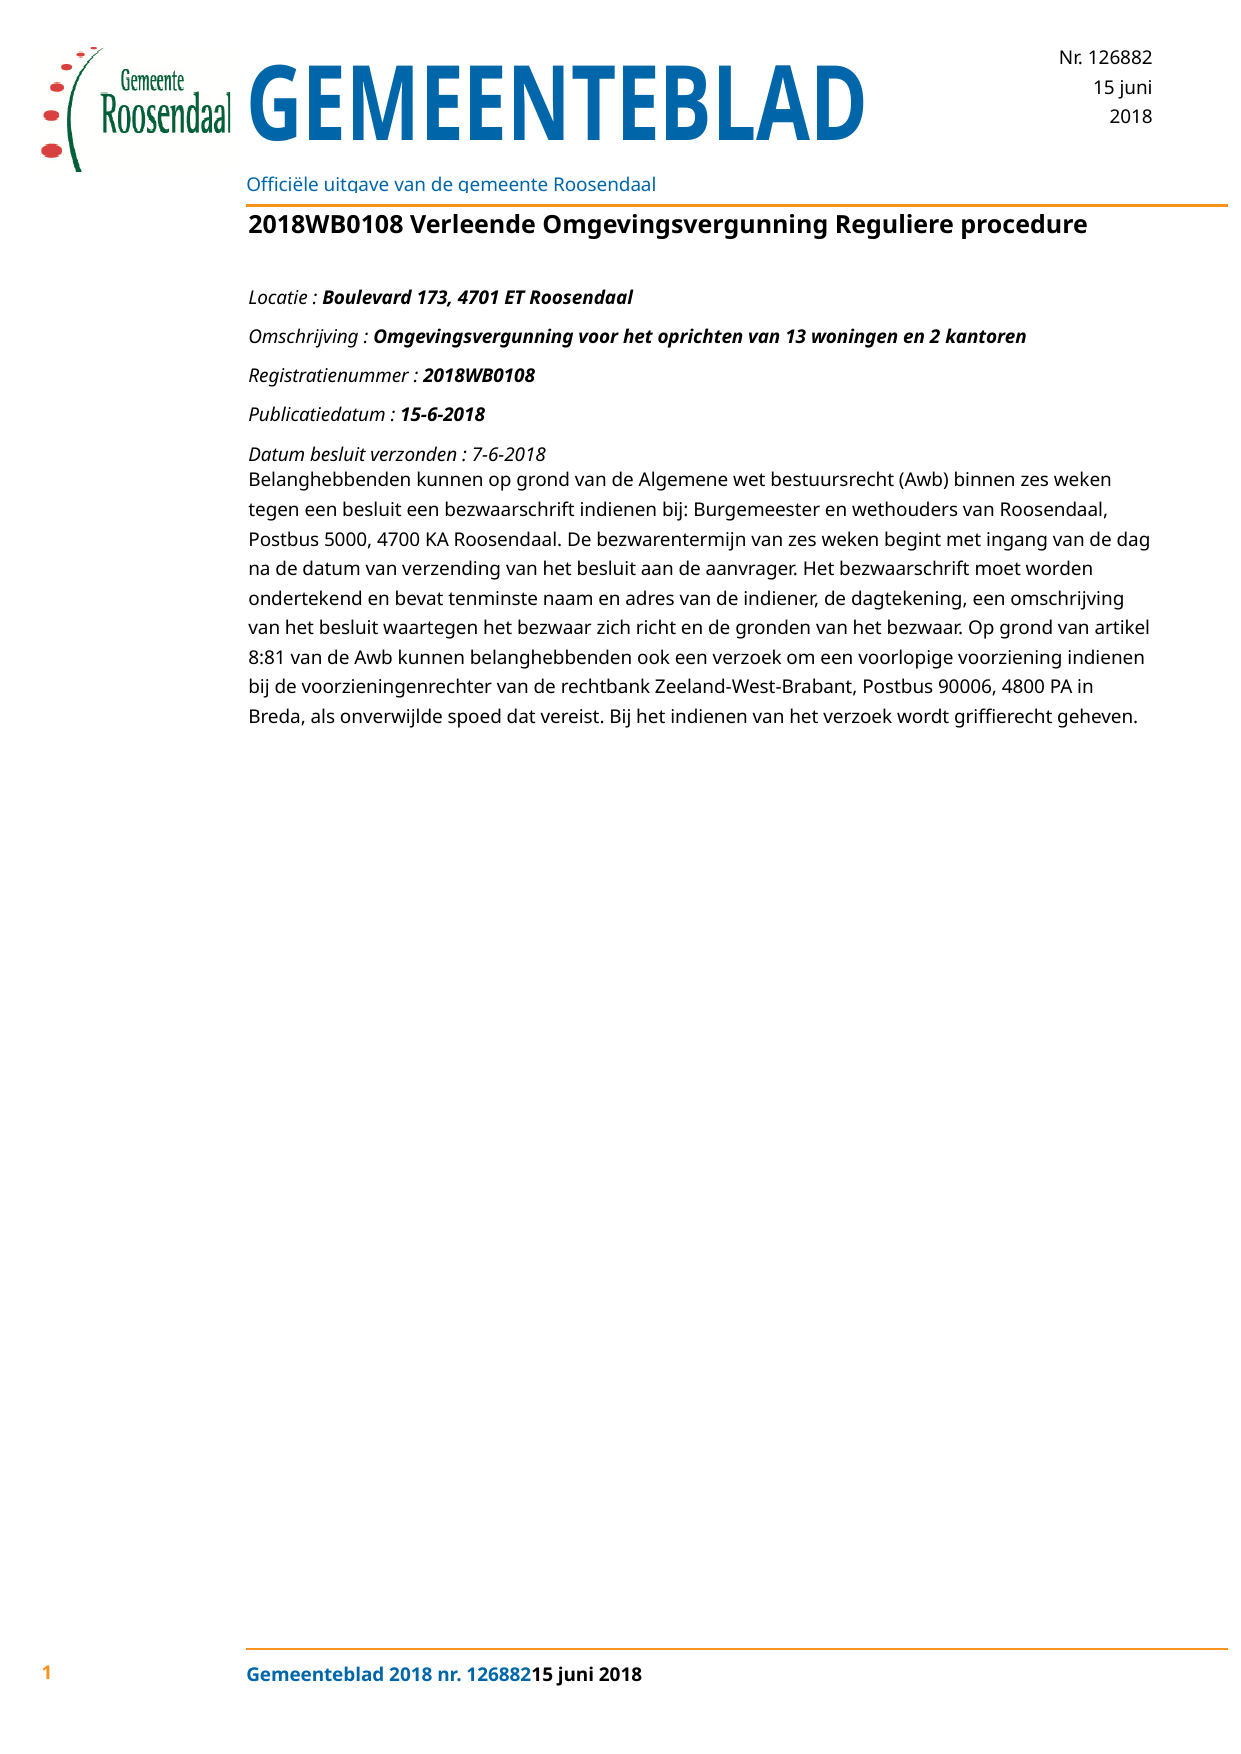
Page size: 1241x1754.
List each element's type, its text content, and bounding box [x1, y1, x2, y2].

text Registratienummer : 2018WB0108 [248, 362, 1152, 388]
picture [41, 47, 231, 172]
text Belanghebbenden kunnen op grond van de Algemene wet bestuursrecht (Awb) binnen zes weken tegen een besluit een bezwaarschrift indienen bij: Burgemeester en wethouders van Roosendaal, Postbus 5000, 4700 KA Roosendaal. De bezwarentermijn van zes weken begint met ingang van de dag na de datum van verzending van het besluit aan de aanvrager. Het bezwaarschrift moet worden ondertekend en bevat tenminste naam en adres van de indiener, de dagtekening, een omschrijving van het besluit waartegen het bezwaar zich richt en de gronden van het bezwaar. Op grond van artikel 8:81 van de Awb kunnen belanghebbenden ook een verzoek om een voorlopige voorziening indienen bij de voorzieningenrechter van de rechtbank Zeeland-West-Brabant, Postbus 90006, 4800 PA in Breda, als onverwijlde spoed dat vereist. Bij het indienen van het verzoek wordt griffierecht geheven. [248, 467, 1152, 729]
text Publicatiedatum : 15-6-2018 [248, 402, 1152, 427]
text 2018WB0108 Verleende Omgevingsvergunning Reguliere procedure [248, 207, 1152, 241]
text Locatie : Boulevard 173, 4701 ET Roosendaal [248, 284, 1152, 309]
text Datum besluit verzonden : 7-6-2018 [248, 441, 1152, 467]
text Omschrijving : Omgevingsvergunning voor het oprichten van 13 woningen en 2 kantoren [248, 323, 1152, 349]
